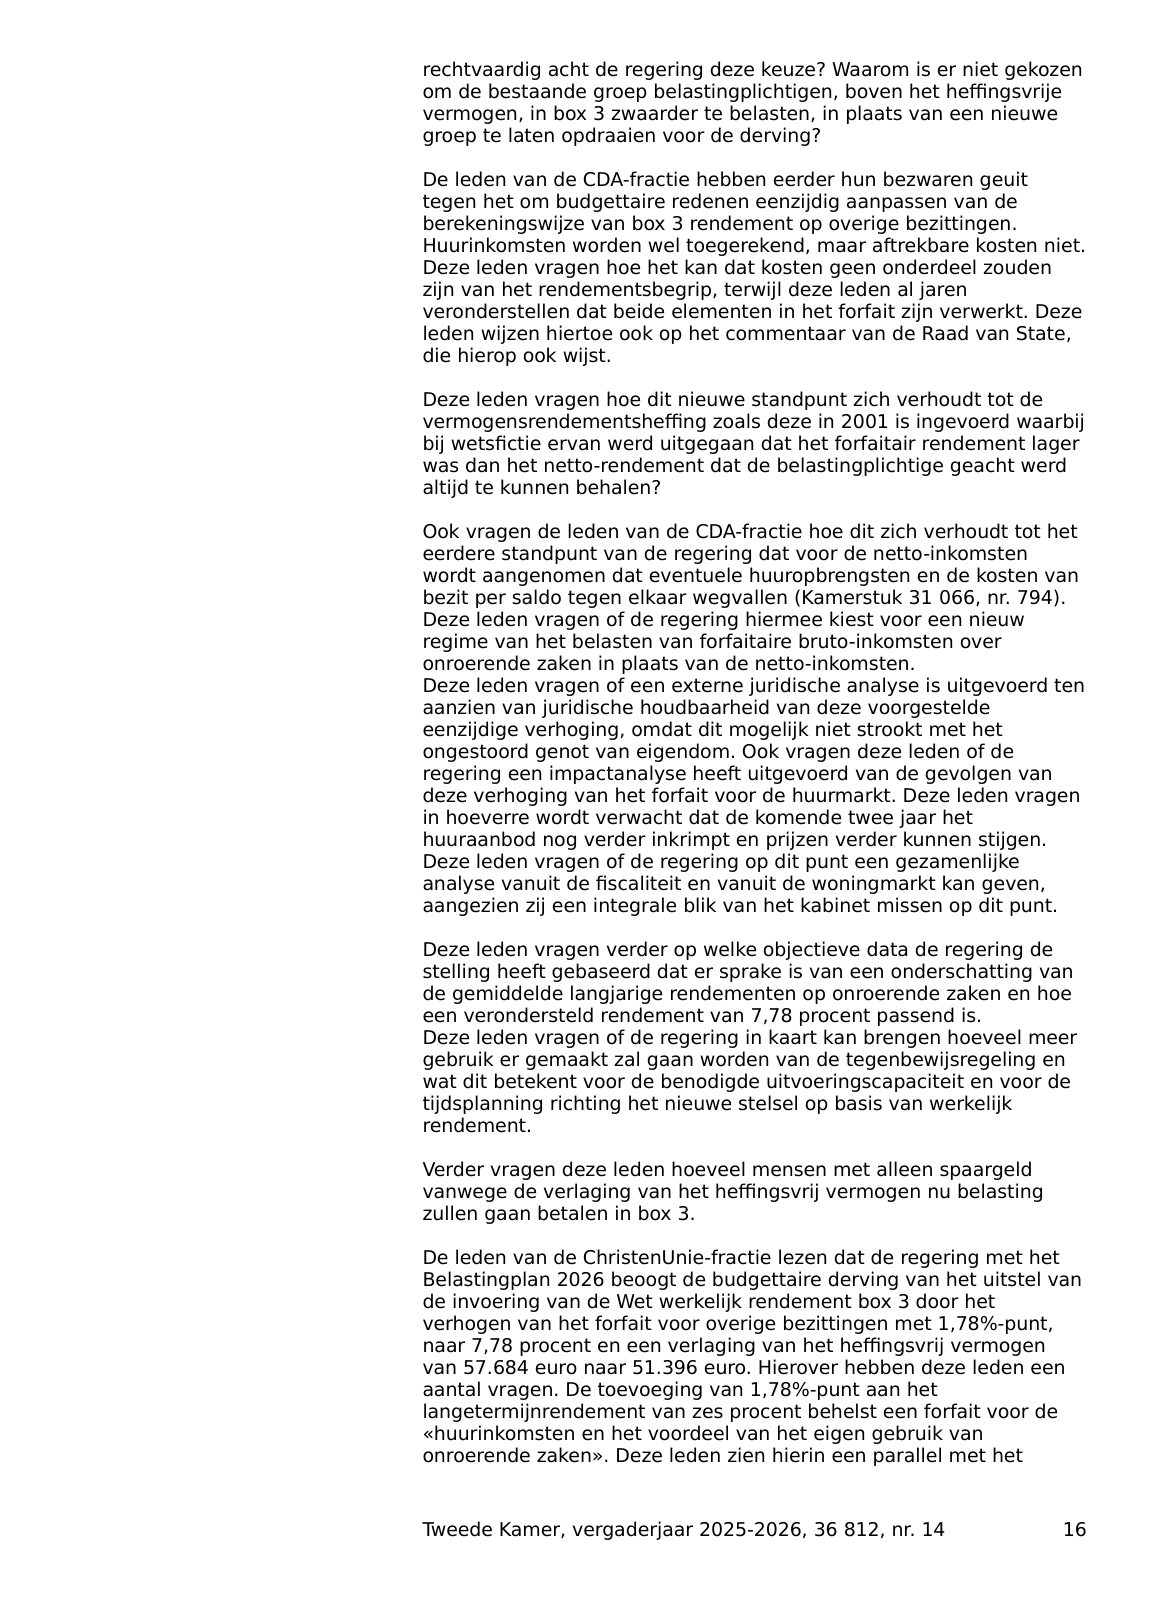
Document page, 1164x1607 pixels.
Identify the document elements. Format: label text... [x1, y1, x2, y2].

text Deze leden vragen hoe dit nieuwe standpunt zich verhoudt tot de vermogensrendementsheffing zoals deze in 2001 is ingevoerd waarbij bij wetsfictie ervan werd uitgegaan dat het forfaitair rendement lager was dan het netto-rendement dat de belastingplichtige geacht werd altijd te kunnen behalen? [422, 389, 1087, 499]
text rechtvaardig acht de regering deze keuze? Waarom is er niet gekozen om de bestaande groep belastingplichtigen, boven het heffingsvrije vermogen, in box 3 zwaarder te belasten, in plaats van een nieuwe groep te laten opdraaien voor de derving? [422, 59, 1087, 147]
text Deze leden vragen of een externe juridische analyse is uitgevoerd ten aanzien van juridische houdbaarheid van deze voorgestelde eenzijdige verhoging, omdat dit mogelijk niet strookt met het ongestoord genot van eigendom. Ook vragen deze leden of de regering een impactanalyse heeft uitgevoerd van de gevolgen van deze verhoging van het forfait voor de huurmarkt. Deze leden vragen in hoeverre wordt verwacht dat de komende twee jaar het huuraanbod nog verder inkrimpt en prijzen verder kunnen stijgen. Deze leden vragen of de regering op dit punt een gezamenlijke analyse vanuit de fiscaliteit en vanuit de woningmarkt kan geven, aangezien zij een integrale blik van het kabinet missen op dit punt. [422, 675, 1087, 917]
text Ook vragen de leden van de CDA-fractie hoe dit zich verhoudt tot het eerdere standpunt van de regering dat voor de netto-inkomsten wordt aangenomen dat eventuele huuropbrengsten en de kosten van bezit per saldo tegen elkaar wegvallen (Kamerstuk 31 066, nr. 794). Deze leden vragen of de regering hiermee kiest voor een nieuw regime van het belasten van forfaitaire bruto-inkomsten over onroerende zaken in plaats van de netto-inkomsten. [422, 521, 1087, 675]
text De leden van de ChristenUnie-fractie lezen dat de regering met het Belastingplan 2026 beoogt de budgettaire derving van het uitstel van de invoering van de Wet werkelijk rendement box 3 door het verhogen van het forfait voor overige bezittingen met 1,78%-punt, naar 7,78 procent en een verlaging van het heffingsvrij vermogen van 57.684 euro naar 51.396 euro. Hierover hebben deze leden een aantal vragen. De toevoeging van 1,78%-punt aan het langetermijnrendement van zes procent behelst een forfait voor de «huurinkomsten en het voordeel van het eigen gebruik van onroerende zaken». Deze leden zien hierin een parallel met het [422, 1247, 1087, 1467]
text Deze leden vragen of de regering in kaart kan brengen hoeveel meer gebruik er gemaakt zal gaan worden van de tegenbewijsregeling en wat dit betekent voor de benodigde uitvoeringscapaciteit en voor de tijdsplanning richting het nieuwe stelsel op basis van werkelijk rendement. [422, 1027, 1087, 1137]
text De leden van de CDA-fractie hebben eerder hun bezwaren geuit tegen het om budgettaire redenen eenzijdig aanpassen van de berekeningswijze van box 3 rendement op overige bezittingen. Huurinkomsten worden wel toegerekend, maar aftrekbare kosten niet. Deze leden vragen hoe het kan dat kosten geen onderdeel zouden zijn van het rendementsbegrip, terwijl deze leden al jaren veronderstellen dat beide elementen in het forfait zijn verwerkt. Deze leden wijzen hiertoe ook op het commentaar van de Raad van State, die hierop ook wijst. [422, 169, 1087, 367]
text Deze leden vragen verder op welke objectieve data de regering de stelling heeft gebaseerd dat er sprake is van een onderschatting van de gemiddelde langjarige rendementen op onroerende zaken en hoe een verondersteld rendement van 7,78 procent passend is. [422, 939, 1087, 1027]
text Verder vragen deze leden hoeveel mensen met alleen spaargeld vanwege de verlaging van het heffingsvrij vermogen nu belasting zullen gaan betalen in box 3. [422, 1159, 1087, 1225]
